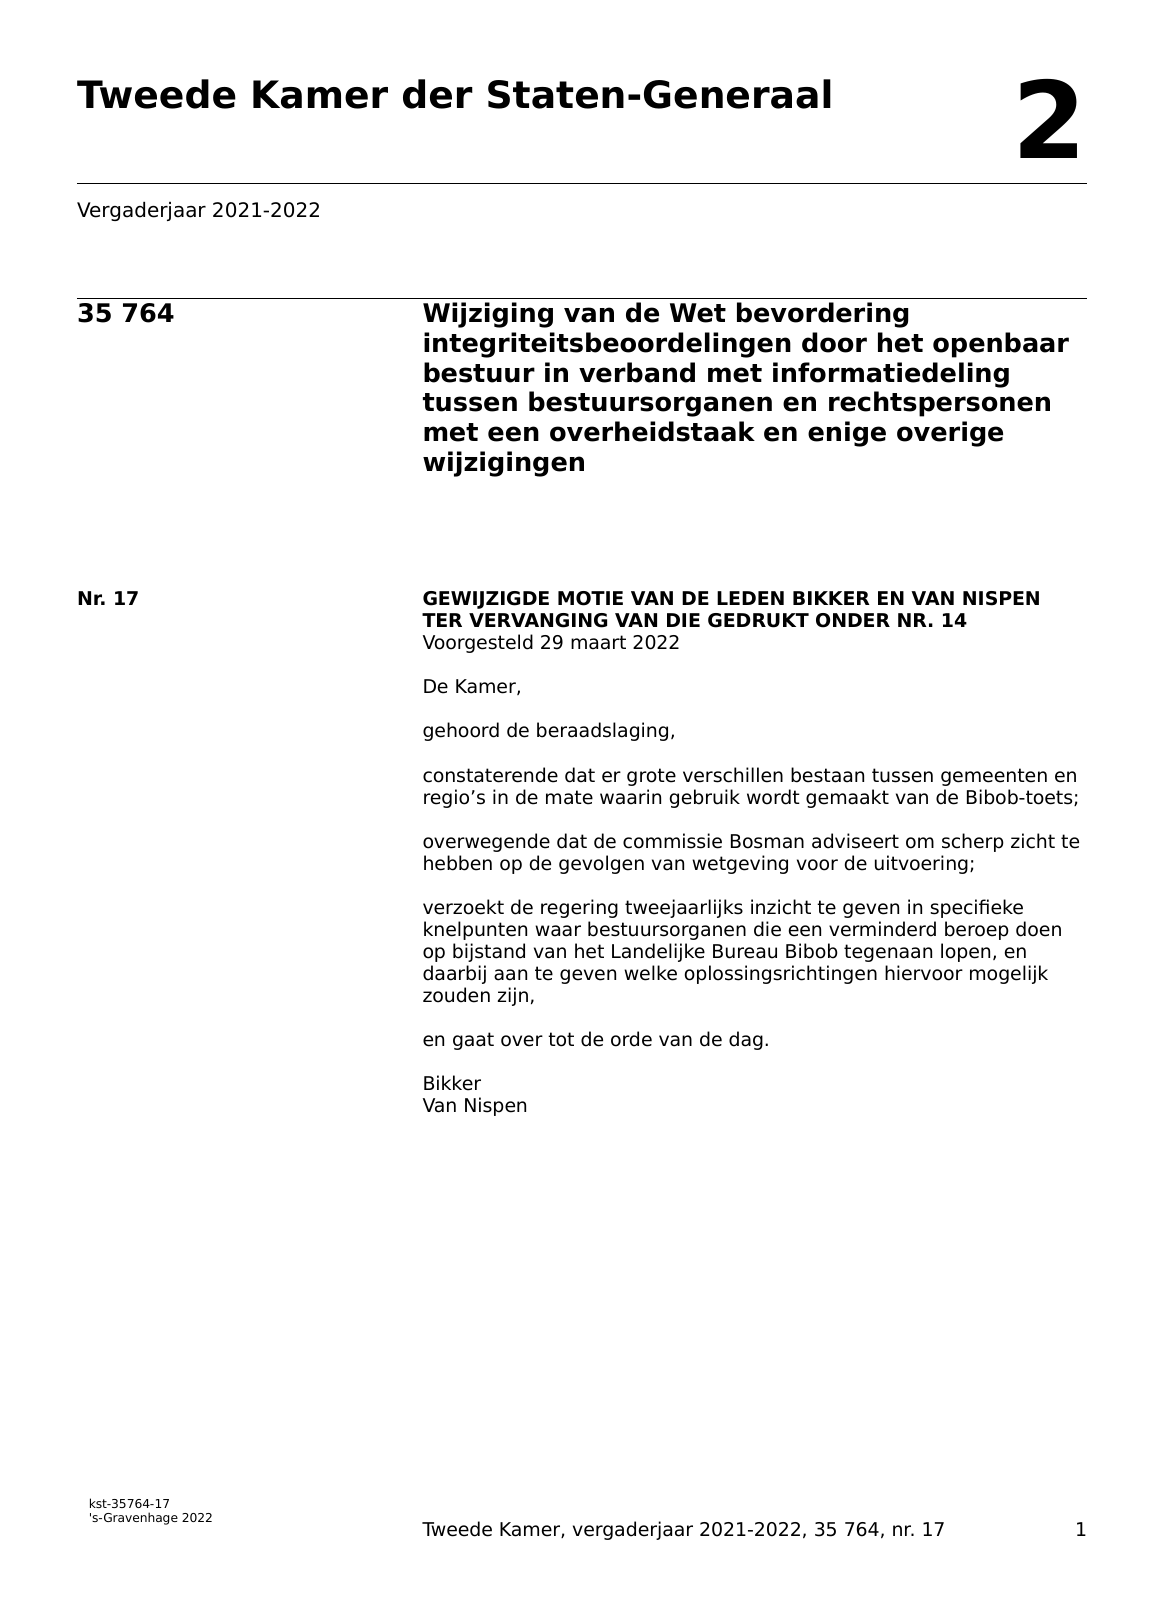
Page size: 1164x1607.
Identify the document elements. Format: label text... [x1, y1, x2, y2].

text De Kamer, [422, 676, 1087, 698]
text Van Nispen [422, 1095, 1087, 1117]
subtitle Nr. 17 GEWIJZIGDE MOTIE VAN DE LEDEN BIKKER EN VAN NISPEN TER VERVANGING VAN DIE GEDRUKT ONDER NR. 14 [77, 588, 1087, 632]
text Bikker [422, 1073, 1087, 1095]
table_cell Vergaderjaar 2021-2022 [77, 184, 1087, 298]
text gehoord de beraadslaging, [422, 720, 1087, 742]
table_header 2 [886, 59, 1087, 183]
text 's-Gravenhage 2022 [88, 1511, 323, 1525]
text overwegende dat de commissie Bosman adviseert om scherp zicht te hebben op de gevolgen van wetgeving voor de uitvoering; [422, 831, 1087, 875]
subtitle 35 764 Wijziging van de Wet bevordering integriteitsbeoordelingen door het openbaar bestuur in verband met informatiedeling tussen bestuursorganen en rechtspersonen met een overheidstaak en enige overige wijzigingen [77, 299, 1087, 477]
text constaterende dat er grote verschillen bestaan tussen gemeenten en regio’s in de mate waarin gebruik wordt gemaakt van de Bibob-toets; [422, 764, 1087, 808]
text kst-35764-17 [88, 1497, 323, 1511]
text en gaat over tot de orde van de dag. [422, 1029, 1087, 1051]
table_header Tweede Kamer der Staten-Generaal [77, 59, 886, 183]
text Voorgesteld 29 maart 2022 [422, 632, 1087, 654]
text verzoekt de regering tweejaarlijks inzicht te geven in specifieke knelpunten waar bestuursorganen die een verminderd beroep doen op bijstand van het Landelijke Bureau Bibob tegenaan lopen, en daarbij aan te geven welke oplossingsrichtingen hiervoor mogelijk zouden zijn, [422, 897, 1087, 1007]
